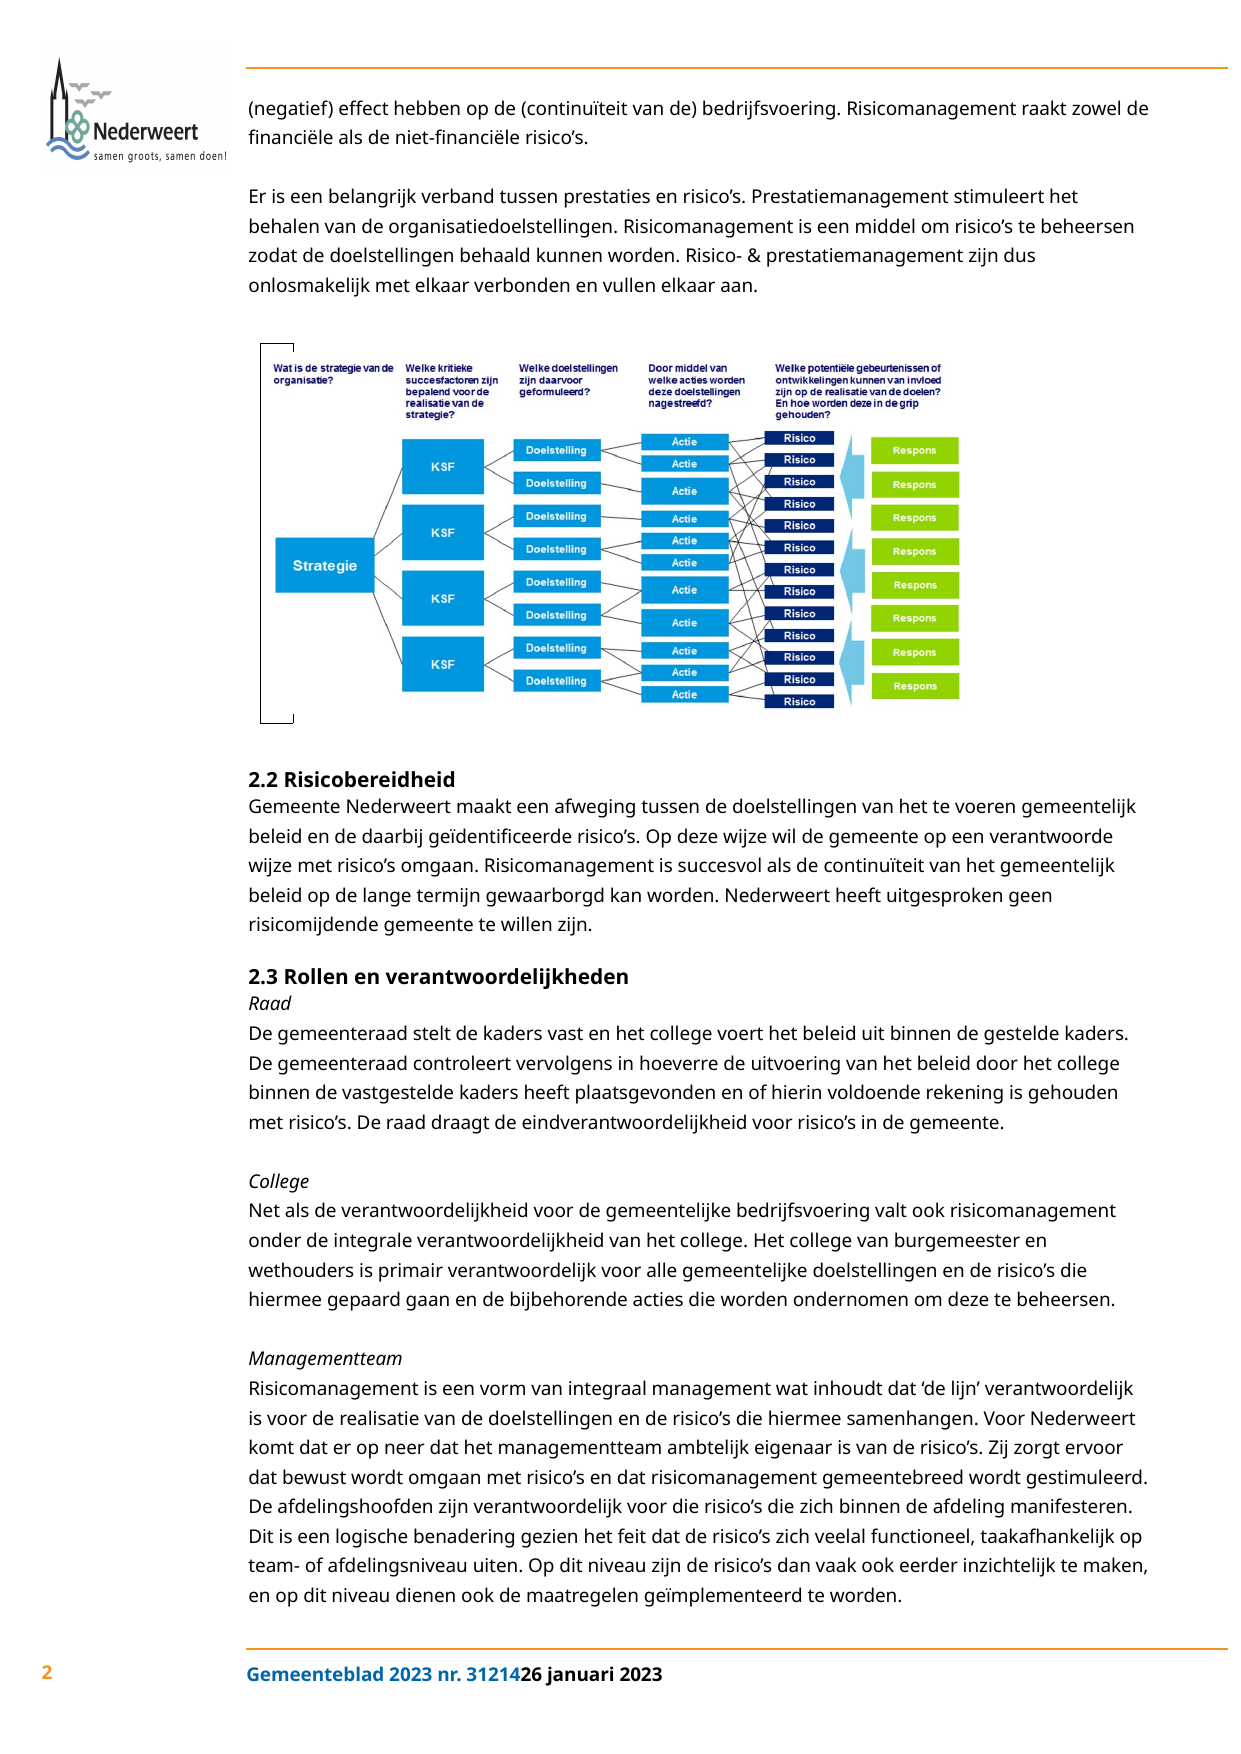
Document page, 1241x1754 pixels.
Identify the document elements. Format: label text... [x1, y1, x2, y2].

text De gemeenteraad stelt de kaders vast en het college voert het beleid uit binnen de gestelde kaders. De gemeenteraad controleert vervolgens in hoeverre de uitvoering van het beleid door het college binnen de vastgestelde kaders heeft plaatsgevonden en of hierin voldoende rekening is gehouden met risico’s. De raad draagt de eindverantwoordelijkheid voor risico’s in de gemeente. [248, 1020, 1152, 1134]
text (negatief) effect hebben op de (continuïteit van de) bedrijfsvoering. Risicomanagement raakt zowel de financiële als de niet-financiële risico’s. [248, 95, 1152, 150]
text Managementteam [248, 1346, 1152, 1371]
text 2.3 Rollen en verantwoordelijkheden [248, 962, 1152, 991]
text Gemeente Nederweert maakt een afweging tussen de doelstellingen van het te voeren gemeentelijk beleid en de daarbij geïdentificeerde risico’s. Op deze wijze wil de gemeente op een verantwoorde wijze met risico’s omgaan. Risicomanagement is succesvol als de continuïteit van het gemeentelijk beleid op de lange termijn gewaarborgd kan worden. Nederweert heeft uitgesproken geen risicomijdende gemeente te willen zijn. [248, 793, 1152, 937]
text Er is een belangrijk verband tussen prestaties en risico’s. Prestatiemanagement stimuleert het behalen van de organisatiedoelstellingen. Risicomanagement is een middel om risico’s te beheersen zodat de doelstellingen behaald kunnen worden. Risico- & prestatiemanagement zijn dus onlosmakelijk met elkaar verbonden en vullen elkaar aan. [248, 183, 1152, 298]
text Raad [248, 991, 1152, 1016]
text Risicomanagement is een vorm van integraal management wat inhoudt dat ‘de lijn’ verantwoordelijk is voor de realisatie van de doelstellingen en de risico’s die hiermee samenhangen. Voor Nederweert komt dat er op neer dat het managementteam ambtelijk eigenaar is van de risico’s. Zij zorgt ervoor dat bewust wordt omgaan met risico’s en dat risicomanagement gemeentebreed wordt gestimuleerd. De afdelingshoofden zijn verantwoordelijk voor die risico’s die zich binnen de afdeling manifesteren. Dit is een logische benadering gezien het feit dat de risico’s zich veelal functioneel, taakafhankelijk op team- of afdelingsniveau uiten. Op dit niveau zijn de risico’s dan vaak ook eerder inzichtelijk te maken, en op dit niveau dienen ook de maatregelen geïmplementeerd te worden. [248, 1375, 1152, 1608]
text College [248, 1168, 1152, 1194]
text 2.2 Risicobereidheid [248, 765, 1152, 793]
picture [268, 352, 978, 714]
text Net als de verantwoordelijkheid voor de gemeentelijke bedrijfsvoering valt ook risicomanagement onder de integrale verantwoordelijkheid van het college. Het college van burgemeester en wethouders is primair verantwoordelijk voor alle gemeentelijke doelstellingen en de risico’s die hiermee gepaard gaan en de bijbehorende acties die worden ondernomen om deze te beheersen. [248, 1198, 1152, 1312]
picture [41, 47, 231, 172]
